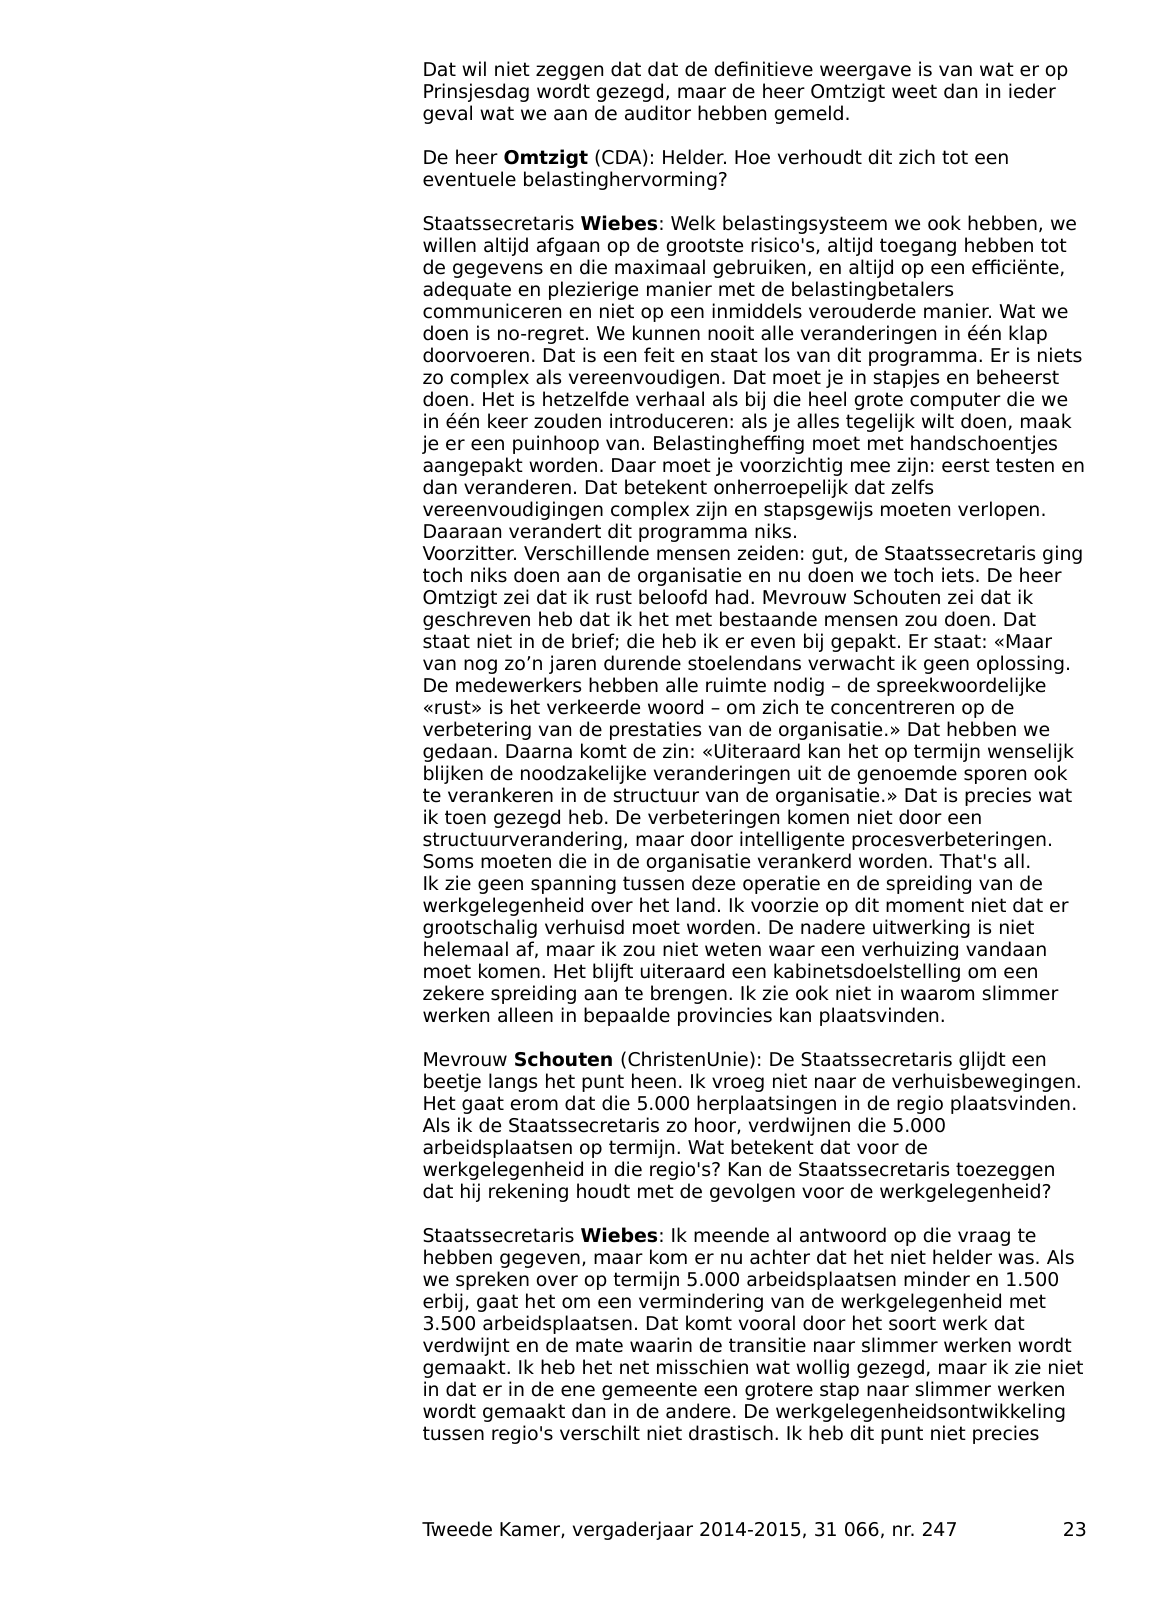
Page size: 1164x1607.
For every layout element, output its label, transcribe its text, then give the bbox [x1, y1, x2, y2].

text Dat wil niet zeggen dat dat de definitieve weergave is van wat er op Prinsjesdag wordt gezegd, maar de heer Omtzigt weet dan in ieder geval wat we aan de auditor hebben gemeld. [422, 59, 1087, 125]
text De heer Omtzigt (CDA): Helder. Hoe verhoudt dit zich tot een eventuele belastinghervorming? [422, 147, 1087, 191]
text Ik zie geen spanning tussen deze operatie en de spreiding van de werkgelegenheid over het land. Ik voorzie op dit moment niet dat er grootschalig verhuisd moet worden. De nadere uitwerking is niet helemaal af, maar ik zou niet weten waar een verhuizing vandaan moet komen. Het blijft uiteraard een kabinetsdoelstelling om een zekere spreiding aan te brengen. Ik zie ook niet in waarom slimmer werken alleen in bepaalde provincies kan plaatsvinden. [422, 873, 1087, 1027]
text Staatssecretaris Wiebes: Ik meende al antwoord op die vraag te hebben gegeven, maar kom er nu achter dat het niet helder was. Als we spreken over op termijn 5.000 arbeidsplaatsen minder en 1.500 erbij, gaat het om een vermindering van de werkgelegenheid met 3.500 arbeidsplaatsen. Dat komt vooral door het soort werk dat verdwijnt en de mate waarin de transitie naar slimmer werken wordt gemaakt. Ik heb het net misschien wat wollig gezegd, maar ik zie niet in dat er in de ene gemeente een grotere stap naar slimmer werken wordt gemaakt dan in de andere. De werkgelegenheidsontwikkeling tussen regio's verschilt niet drastisch. Ik heb dit punt niet precies [422, 1225, 1087, 1444]
text Mevrouw Schouten (ChristenUnie): De Staatssecretaris glijdt een beetje langs het punt heen. Ik vroeg niet naar de verhuisbewegingen. Het gaat erom dat die 5.000 herplaatsingen in de regio plaatsvinden. Als ik de Staatssecretaris zo hoor, verdwijnen die 5.000 arbeidsplaatsen op termijn. Wat betekent dat voor de werkgelegenheid in die regio's? Kan de Staatssecretaris toezeggen dat hij rekening houdt met de gevolgen voor de werkgelegenheid? [422, 1049, 1087, 1203]
text Voorzitter. Verschillende mensen zeiden: gut, de Staatssecretaris ging toch niks doen aan de organisatie en nu doen we toch iets. De heer Omtzigt zei dat ik rust beloofd had. Mevrouw Schouten zei dat ik geschreven heb dat ik het met bestaande mensen zou doen. Dat staat niet in de brief; die heb ik er even bij gepakt. Er staat: «Maar van nog zo’n jaren durende stoelendans verwacht ik geen oplossing. De medewerkers hebben alle ruimte nodig – de spreekwoordelijke «rust» is het verkeerde woord – om zich te concentreren op de verbetering van de prestaties van de organisatie.» Dat hebben we gedaan. Daarna komt de zin: «Uiteraard kan het op termijn wenselijk blijken de noodzakelijke veranderingen uit de genoemde sporen ook te verankeren in de structuur van de organisatie.» Dat is precies wat ik toen gezegd heb. De verbeteringen komen niet door een structuurverandering, maar door intelligente procesverbeteringen. Soms moeten die in de organisatie verankerd worden. That's all. [422, 543, 1087, 873]
text Staatssecretaris Wiebes: Welk belastingsysteem we ook hebben, we willen altijd afgaan op de grootste risico's, altijd toegang hebben tot de gegevens en die maximaal gebruiken, en altijd op een efficiënte, adequate en plezierige manier met de belastingbetalers communiceren en niet op een inmiddels verouderde manier. Wat we doen is no-regret. We kunnen nooit alle veranderingen in één klap doorvoeren. Dat is een feit en staat los van dit programma. Er is niets zo complex als vereenvoudigen. Dat moet je in stapjes en beheerst doen. Het is hetzelfde verhaal als bij die heel grote computer die we in één keer zouden introduceren: als je alles tegelijk wilt doen, maak je er een puinhoop van. Belastingheffing moet met handschoentjes aangepakt worden. Daar moet je voorzichtig mee zijn: eerst testen en dan veranderen. Dat betekent onherroepelijk dat zelfs vereenvoudigingen complex zijn en stapsgewijs moeten verlopen. Daaraan verandert dit programma niks. [422, 213, 1087, 543]
